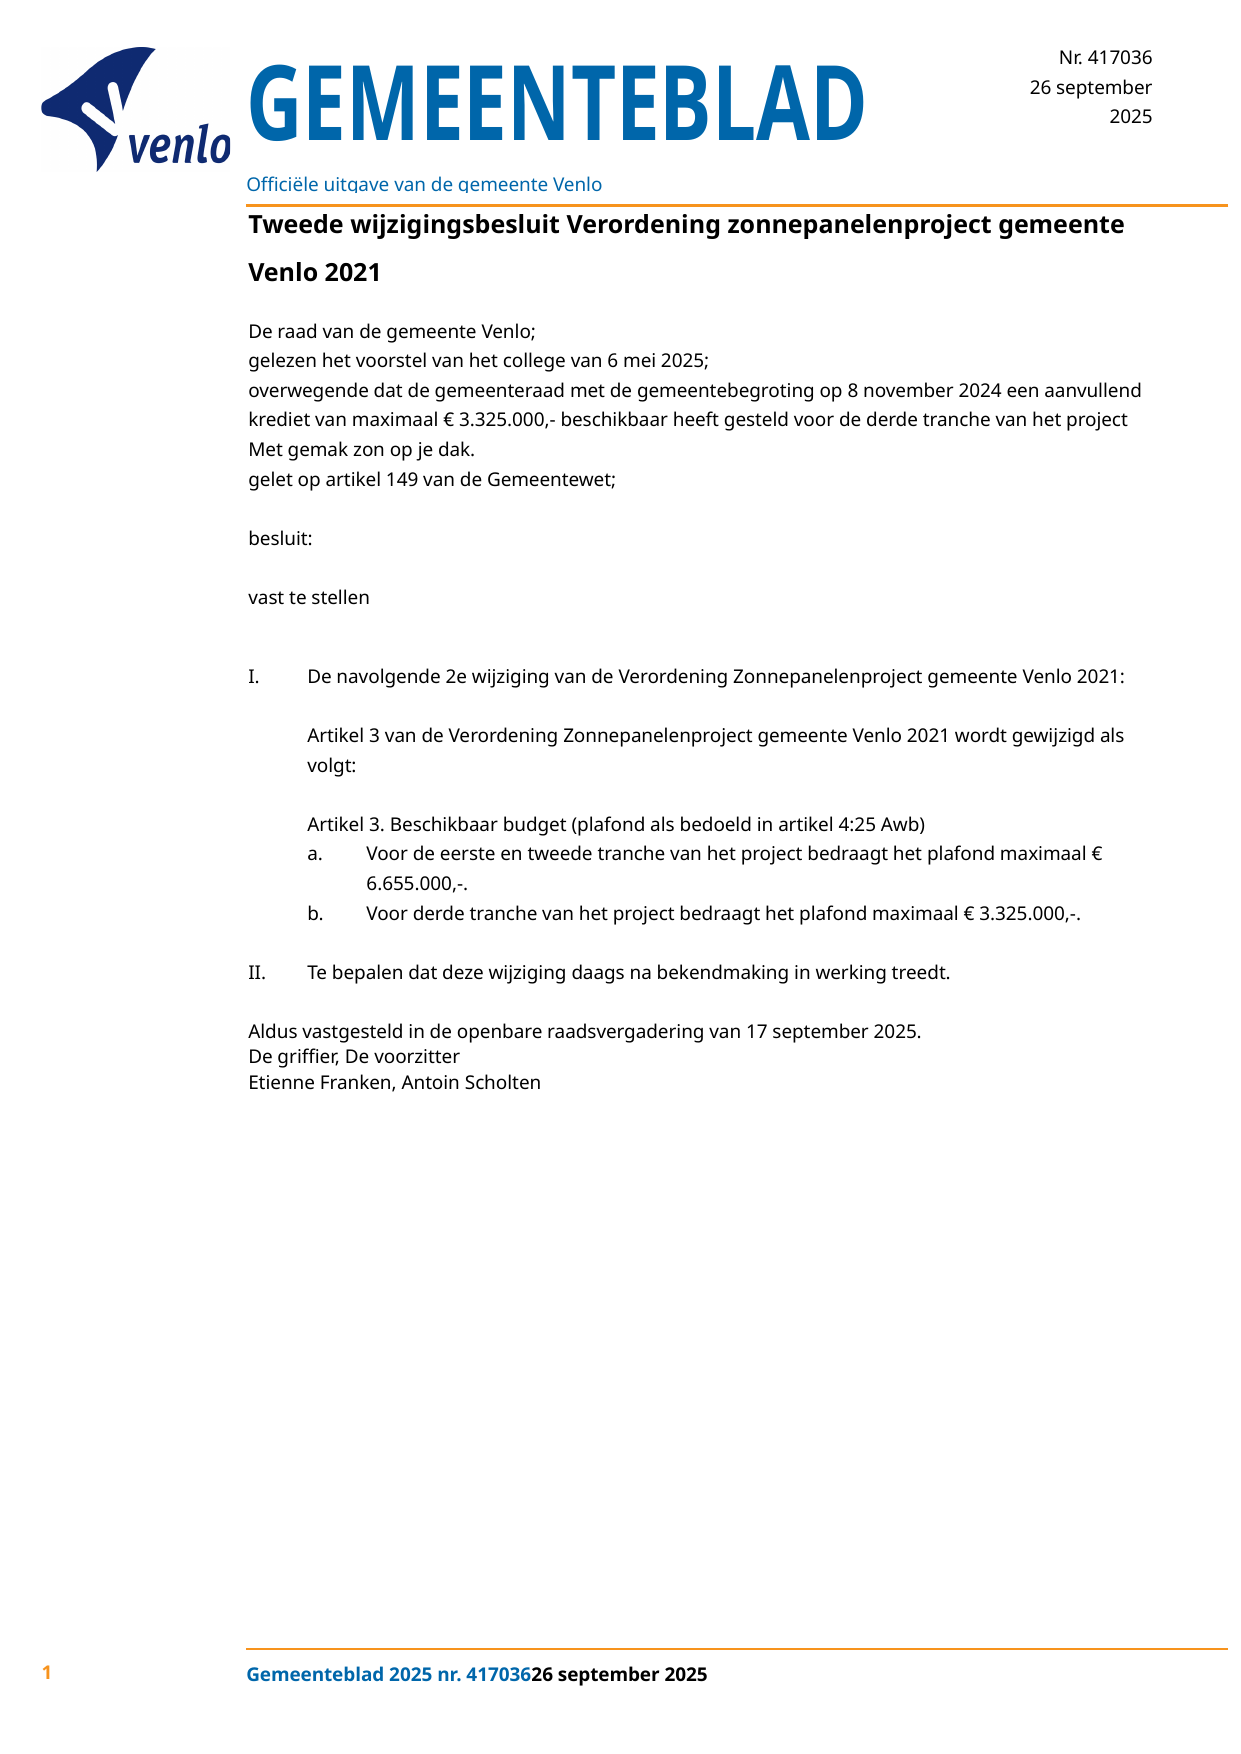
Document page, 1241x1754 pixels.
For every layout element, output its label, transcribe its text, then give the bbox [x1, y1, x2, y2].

text gelet op artikel 149 van de Gemeentewet; [248, 466, 1152, 492]
list Voor derde tranche van het project bedraagt het plafond maximaal € 3.325.000,-. [307, 900, 1152, 925]
list De navolgende 2e wijziging van de Verordening Zonnepanelenproject gemeente Venlo 2021: [248, 663, 1152, 689]
list Voor de eerste en tweede tranche van het project bedraagt het plafond maximaal € 6.655.000,-. [307, 841, 1152, 896]
list Te bepalen dat deze wijziging daags na bekendmaking in werking treedt. [248, 959, 1152, 984]
list Artikel 3. Beschikbaar budget (plafond als bedoeld in artikel 4:25 Awb) [248, 811, 1152, 837]
text De griffier, De voorzitter [248, 1044, 1152, 1069]
picture [41, 47, 231, 172]
text gelezen het voorstel van het college van 6 mei 2025; [248, 347, 1152, 373]
text Aldus vastgesteld in de openbare raadsvergadering van 17 september 2025. [248, 1018, 1152, 1044]
text Tweede wijzigingsbesluit Verordening zonnepanelenproject gemeente Venlo 2021 [248, 207, 1152, 288]
text Etienne Franken, Antoin Scholten [248, 1069, 1152, 1095]
text besluit: [248, 525, 1152, 551]
text overwegende dat de gemeenteraad met de gemeentebegroting op 8 november 2024 een aanvullend krediet van maximaal € 3.325.000,- beschikbaar heeft gesteld voor de derde tranche van het project Met gemak zon op je dak. [248, 377, 1152, 462]
text vast te stellen [248, 584, 1152, 610]
text De raad van de gemeente Venlo; [248, 318, 1152, 344]
list Artikel 3 van de Verordening Zonnepanelenproject gemeente Venlo 2021 wordt gewijzigd als volgt: [248, 722, 1152, 777]
